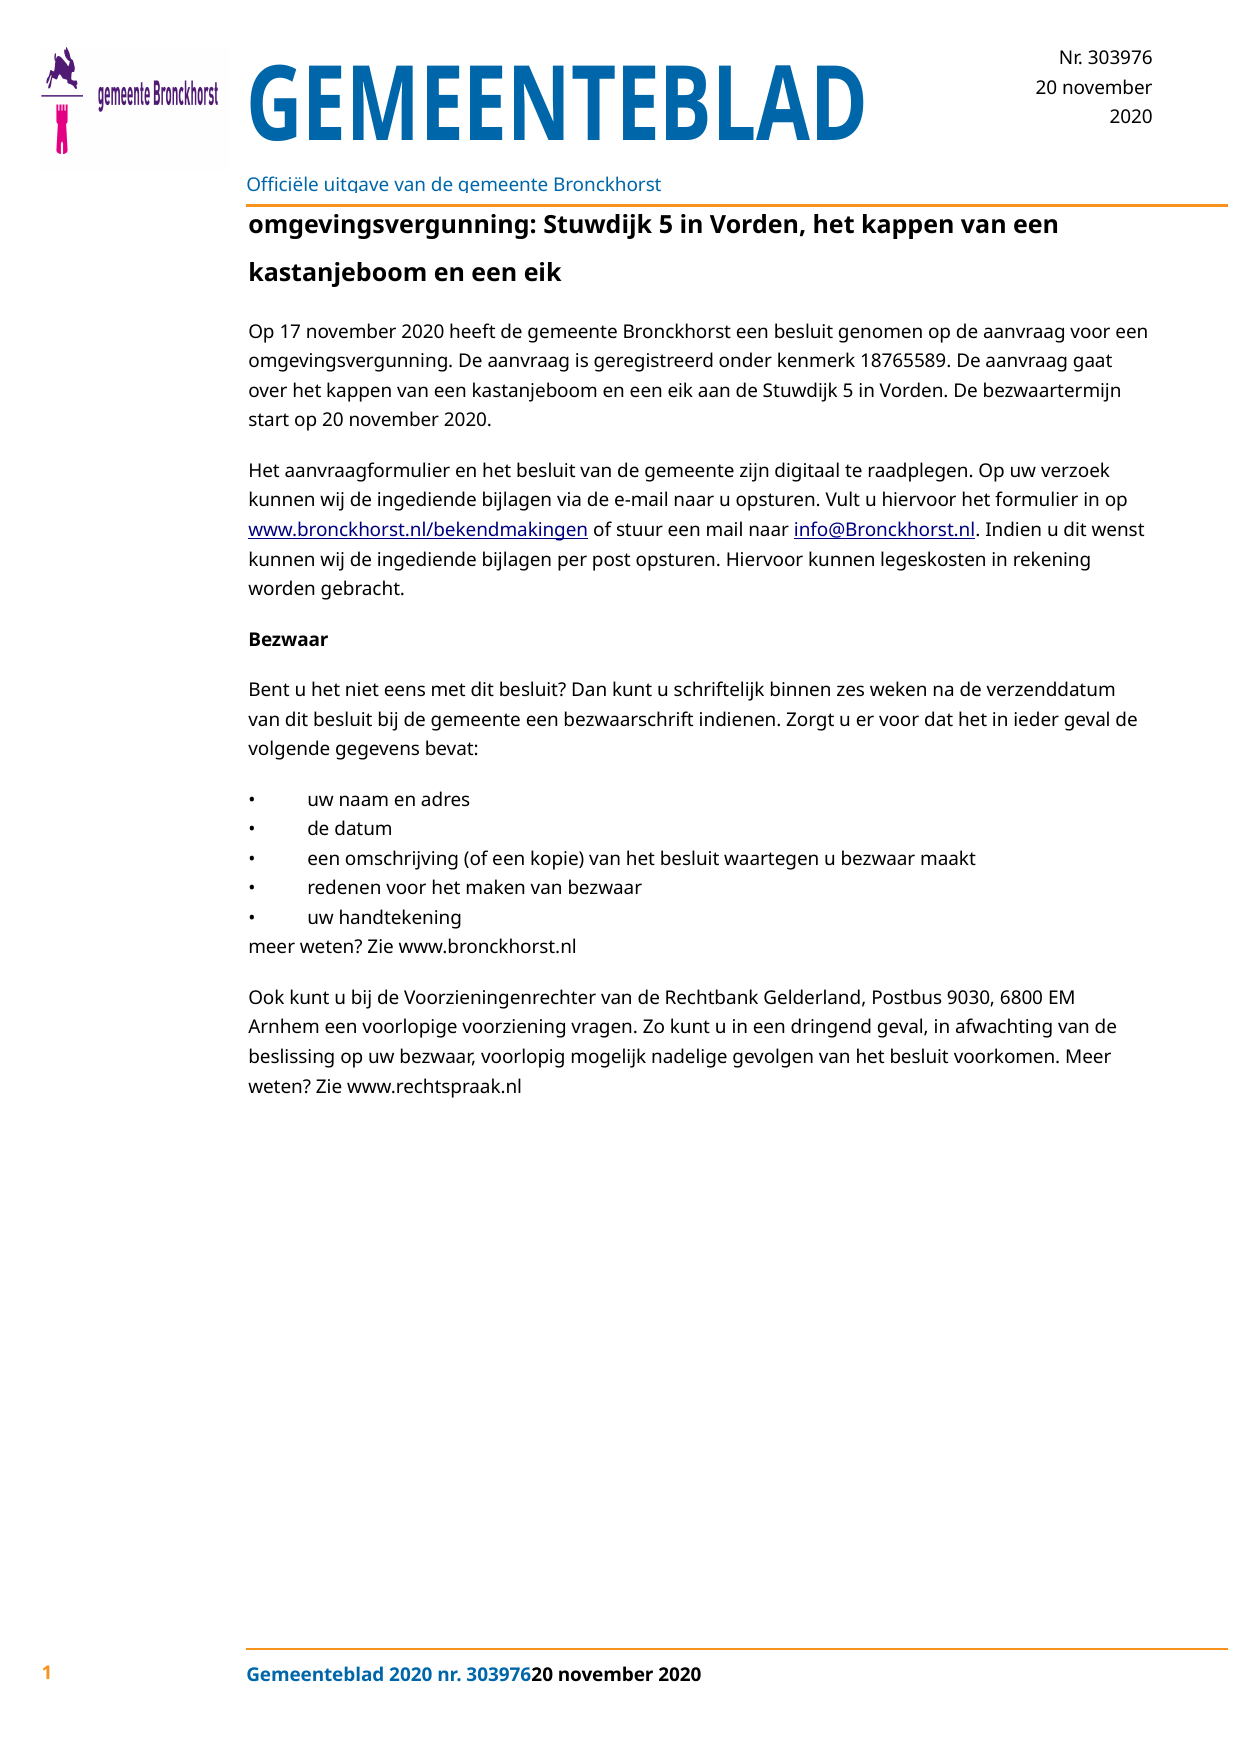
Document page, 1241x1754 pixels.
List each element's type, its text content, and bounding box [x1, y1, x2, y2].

text meer weten? Zie www.bronckhorst.nl [248, 934, 1152, 959]
picture [41, 47, 231, 172]
list de datum [248, 815, 1152, 841]
text Op 17 november 2020 heeft de gemeente Bronckhorst een besluit genomen op de aanvraag voor een omgevingsvergunning. De aanvraag is geregistreerd onder kenmerk 18765589. De aanvraag gaat over het kappen van een kastanjeboom en een eik aan de Stuwdijk 5 in Vorden. De bezwaartermijn start op 20 november 2020. [248, 318, 1152, 432]
text Bent u het niet eens met dit besluit? Dan kunt u schriftelijk binnen zes weken na de verzenddatum van dit besluit bij de gemeente een bezwaarschrift indienen. Zorgt u er voor dat het in ieder geval de volgende gegevens bevat: [248, 676, 1152, 761]
list uw handtekening [248, 904, 1152, 930]
text Ook kunt u bij de Voorzieningenrechter van de Rechtbank Gelderland, Postbus 9030, 6800 EM Arnhem een voorlopige voorziening vragen. Zo kunt u in een dringend geval, in afwachting van de beslissing op uw bezwaar, voorlopig mogelijk nadelige gevolgen van het besluit voorkomen. Meer weten? Zie www.rechtspraak.nl [248, 984, 1152, 1099]
text Bezwaar [248, 626, 1152, 652]
text omgevingsvergunning: Stuwdijk 5 in Vorden, het kappen van een kastanjeboom en een eik [248, 207, 1152, 288]
list redenen voor het maken van bezwaar [248, 874, 1152, 900]
text Het aanvraagformulier en het besluit van de gemeente zijn digitaal te raadplegen. Op uw verzoek kunnen wij de ingediende bijlagen via de e-mail naar u opsturen. Vult u hiervoor het formulier in op www.bronckhorst.nl/bekendmakingen of stuur een mail naar info@Bronckhorst.nl. Indien u dit wenst kunnen wij de ingediende bijlagen per post opsturen. Hiervoor kunnen legeskosten in rekening worden gebracht. [248, 457, 1152, 601]
list uw naam en adres [248, 786, 1152, 812]
list een omschrijving (of een kopie) van het besluit waartegen u bezwaar maakt [248, 845, 1152, 871]
